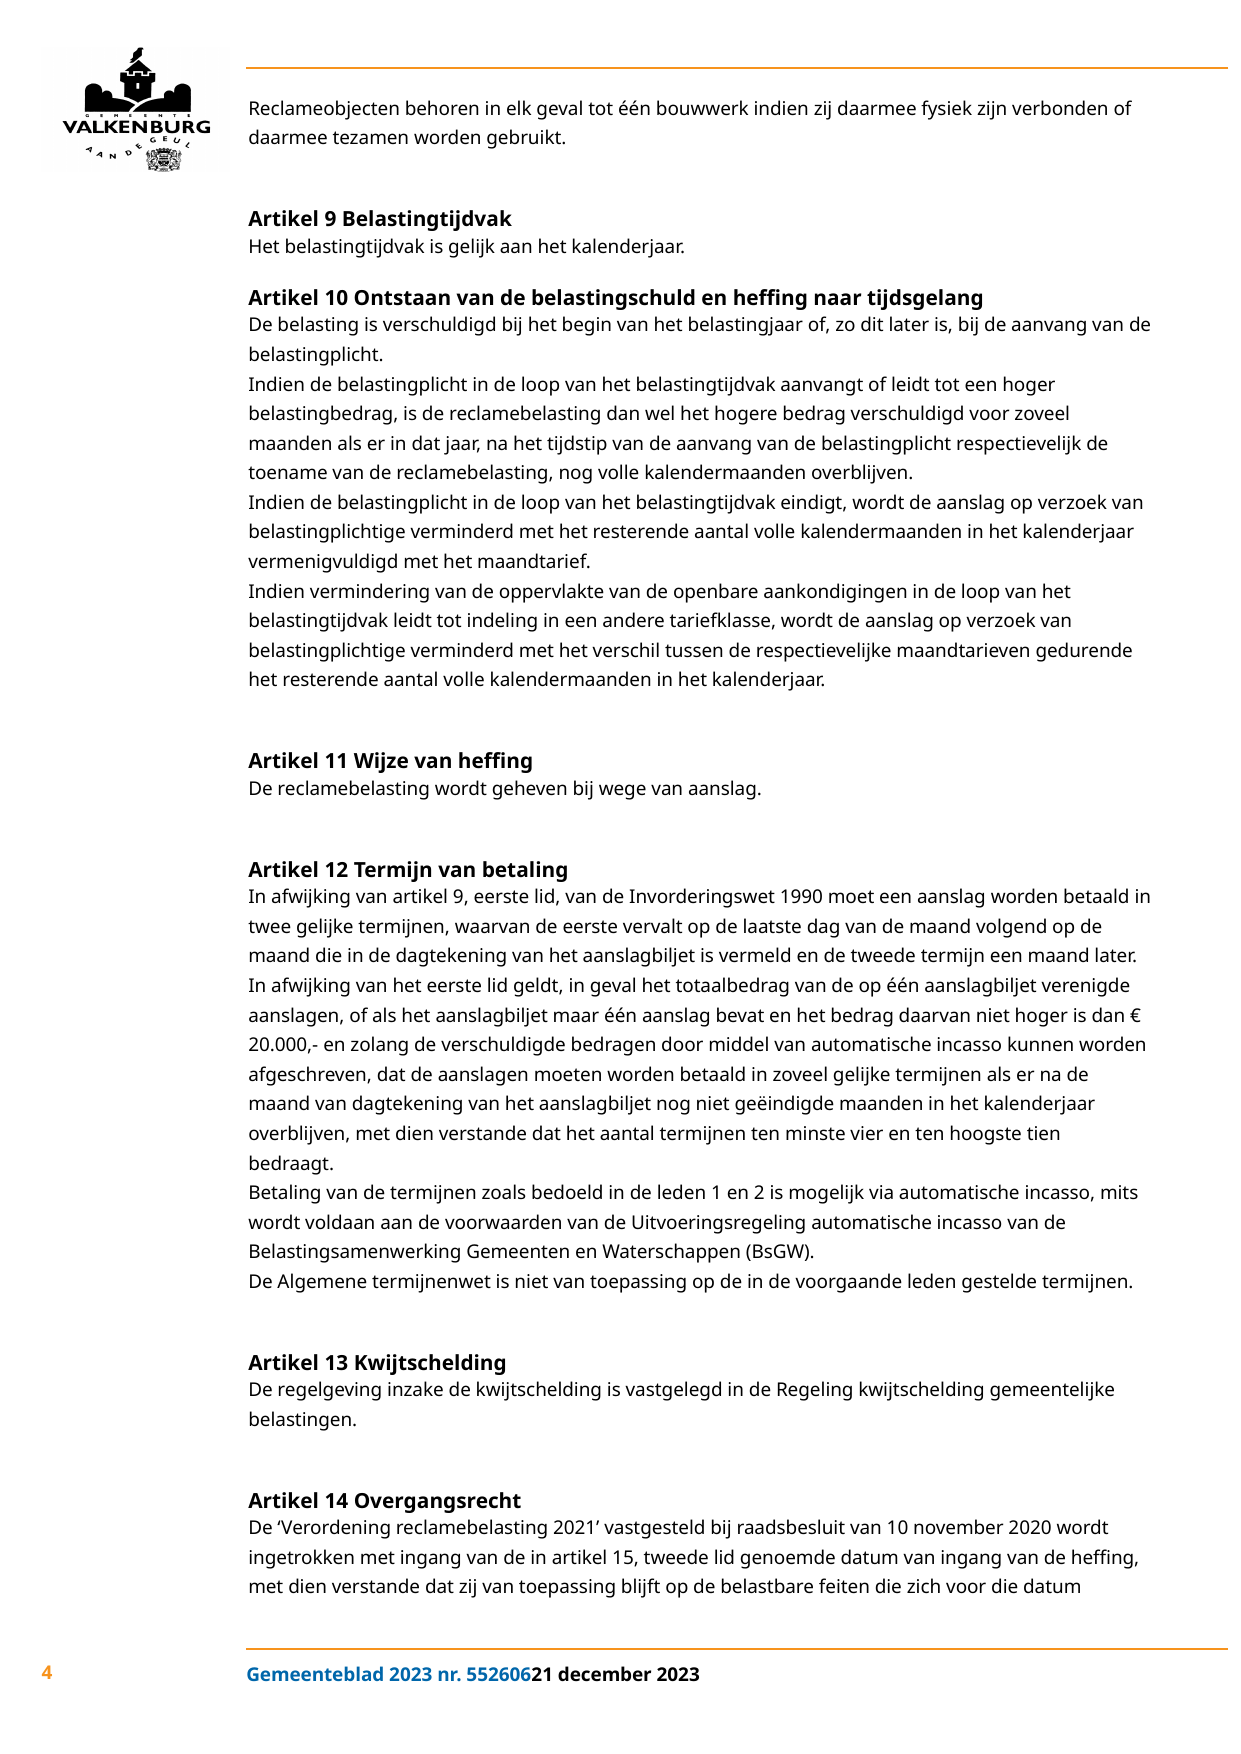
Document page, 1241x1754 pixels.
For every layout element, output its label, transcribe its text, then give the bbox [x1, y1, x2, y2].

text In afwijking van artikel 9, eerste lid, van de Invorderingswet 1990 moet een aanslag worden betaald in twee gelijke termijnen, waarvan de eerste vervalt op de laatste dag van de maand volgend op de maand die in de dagtekening van het aanslagbiljet is vermeld en de tweede termijn een maand later. [248, 883, 1152, 968]
text Artikel 11 Wijze van heffing [248, 747, 1152, 775]
text Het belastingtijdvak is gelijk aan het kalenderjaar. [248, 233, 1152, 258]
text De Algemene termijnenwet is niet van toepassing op de in de voorgaande leden gestelde termijnen. [248, 1268, 1152, 1294]
picture [41, 47, 231, 172]
text Artikel 13 Kwijtschelding [248, 1348, 1152, 1377]
text Reclameobjecten behoren in elk geval tot één bouwwerk indien zij daarmee fysiek zijn verbonden of daarmee tezamen worden gebruikt. [248, 95, 1152, 150]
text Artikel 14 Overgangsrecht [248, 1486, 1152, 1514]
text Artikel 12 Termijn van betaling [248, 855, 1152, 883]
text Artikel 10 Ontstaan van de belastingschuld en heffing naar tijdsgelang [248, 283, 1152, 312]
text In afwijking van het eerste lid geldt, in geval het totaalbedrag van de op één aanslagbiljet verenigde aanslagen, of als het aanslagbiljet maar één aanslag bevat en het bedrag daarvan niet hoger is dan € 20.000,- en zolang de verschuldigde bedragen door middel van automatische incasso kunnen worden afgeschreven, dat de aanslagen moeten worden betaald in zoveel gelijke termijnen als er na de maand van dagtekening van het aanslagbiljet nog niet geëindigde maanden in het kalenderjaar overblijven, met dien verstande dat het aantal termijnen ten minste vier en ten hoogste tien bedraagt. [248, 972, 1152, 1176]
text De belasting is verschuldigd bij het begin van het belastingjaar of, zo dit later is, bij de aanvang van de belastingplicht. [248, 312, 1152, 367]
text Betaling van de termijnen zoals bedoeld in de leden 1 en 2 is mogelijk via automatische incasso, mits wordt voldaan aan de voorwaarden van de Uitvoeringsregeling automatische incasso van de Belastingsamenwerking Gemeenten en Waterschappen (BsGW). [248, 1179, 1152, 1264]
text Indien de belastingplicht in de loop van het belastingtijdvak eindigt, wordt de aanslag op verzoek van belastingplichtige verminderd met het resterende aantal volle kalendermaanden in het kalenderjaar vermenigvuldigd met het maandtarief. [248, 489, 1152, 574]
text Indien de belastingplicht in de loop van het belastingtijdvak aanvangt of leidt tot een hoger belastingbedrag, is de reclamebelasting dan wel het hogere bedrag verschuldigd voor zoveel maanden als er in dat jaar, na het tijdstip van de aanvang van de belastingplicht respectievelijk de toename van de reclamebelasting, nog volle kalendermaanden overblijven. [248, 371, 1152, 485]
text De reclamebelasting wordt geheven bij wege van aanslag. [248, 775, 1152, 801]
text De regelgeving inzake de kwijtschelding is vastgelegd in de Regeling kwijtschelding gemeentelijke belastingen. [248, 1377, 1152, 1432]
text De ‘Verordening reclamebelasting 2021’ vastgesteld bij raadsbesluit van 10 november 2020 wordt ingetrokken met ingang van de in artikel 15, tweede lid genoemde datum van ingang van de heffing, met dien verstande dat zij van toepassing blijft op de belastbare feiten die zich voor die datum [248, 1514, 1152, 1599]
text Indien vermindering van de oppervlakte van de openbare aankondigingen in de loop van het belastingtijdvak leidt tot indeling in een andere tariefklasse, wordt de aanslag op verzoek van belastingplichtige verminderd met het verschil tussen de respectievelijke maandtarieven gedurende het resterende aantal volle kalendermaanden in het kalenderjaar. [248, 578, 1152, 692]
text Artikel 9 Belastingtijdvak [248, 204, 1152, 233]
